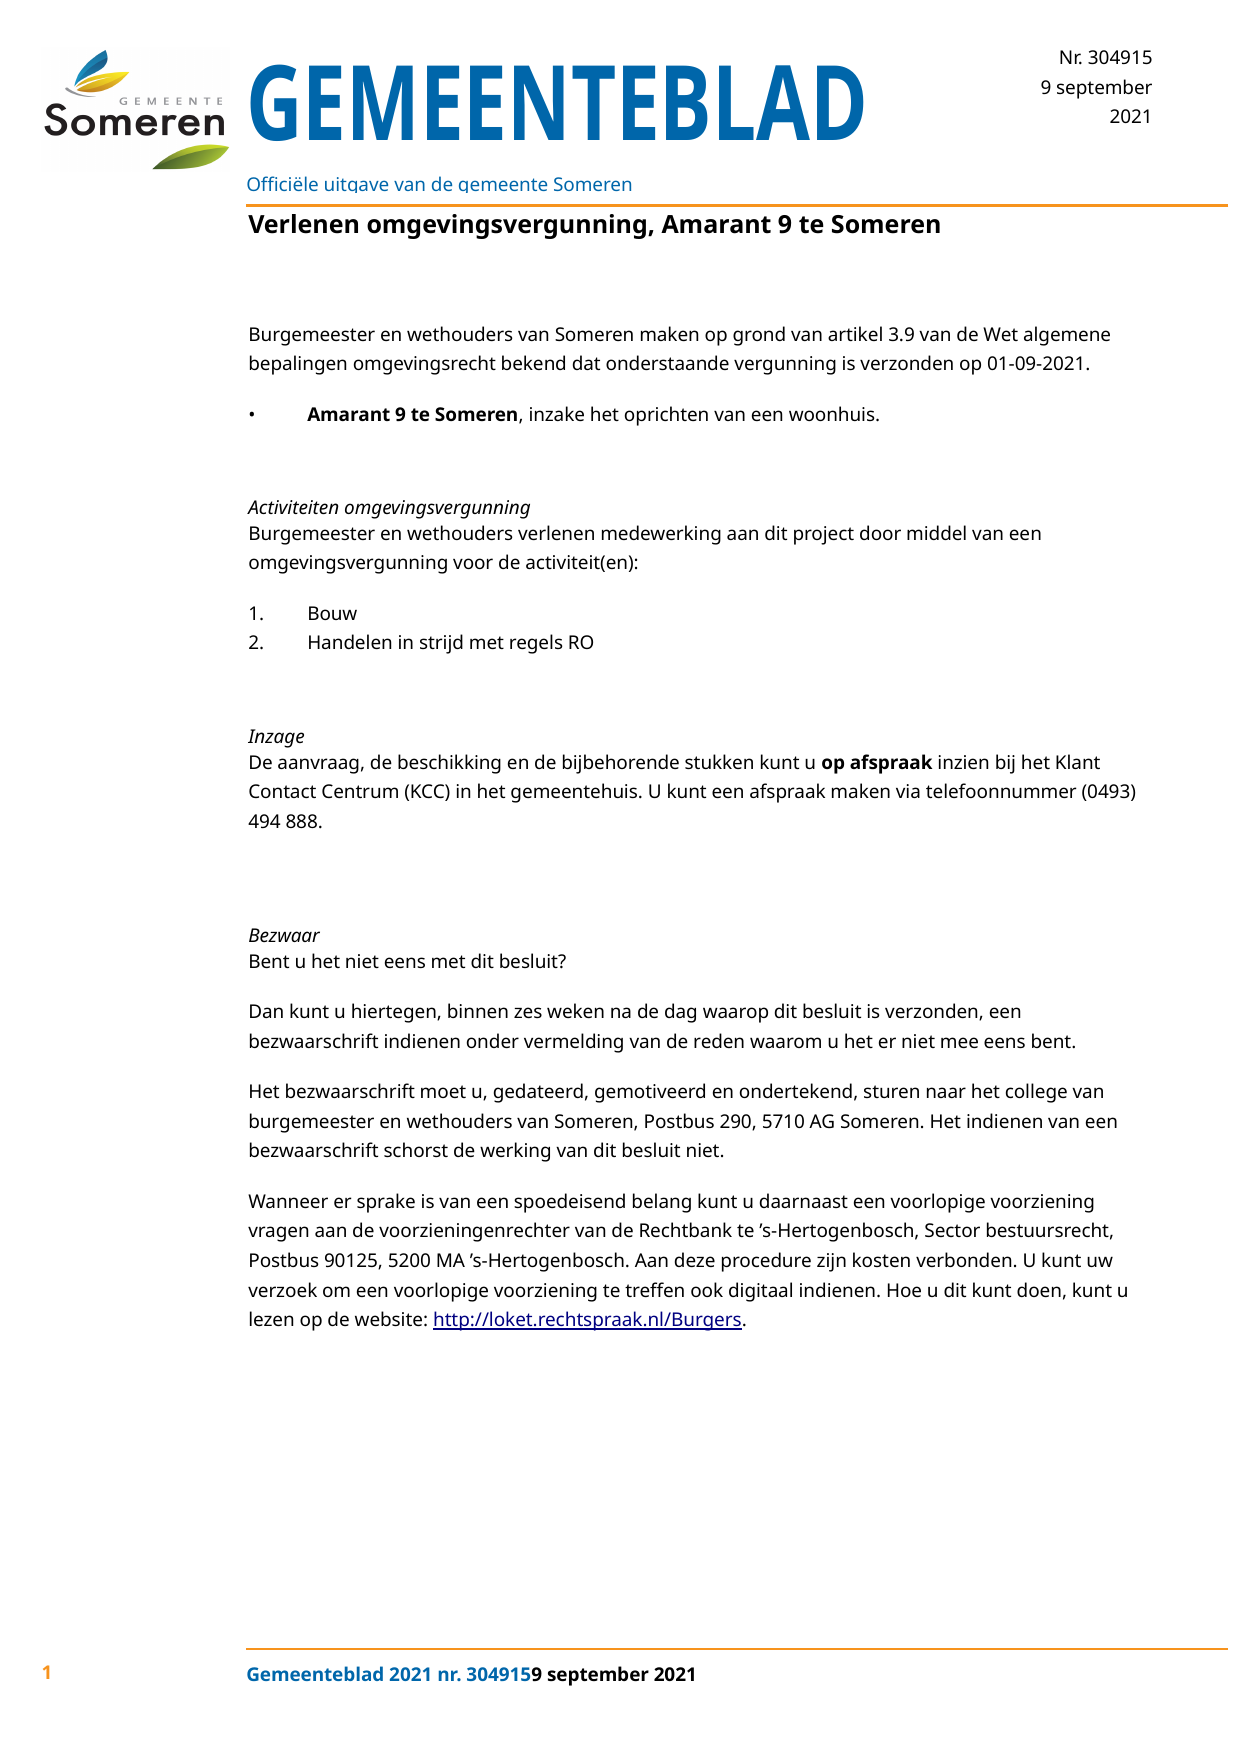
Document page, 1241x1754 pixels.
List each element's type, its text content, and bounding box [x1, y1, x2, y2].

text Burgemeester en wethouders verlenen medewerking aan dit project door middel van een omgevingsvergunning voor de activiteit(en): [248, 520, 1152, 575]
text Dan kunt u hiertegen, binnen zes weken na de dag waarop dit besluit is verzonden, een bezwaarschrift indienen onder vermelding van de reden waarom u het er niet mee eens bent. [248, 998, 1152, 1054]
text Het bezwaarschrift moet u, gedateerd, gemotiveerd en ondertekend, sturen naar het college van burgemeester en wethouders van Someren, Postbus 290, 5710 AG Someren. Het indienen van een bezwaarschrift schorst de werking van dit besluit niet. [248, 1078, 1152, 1163]
text Verlenen omgevingsvergunning, Amarant 9 te Someren [248, 207, 1152, 241]
list Bouw [248, 600, 1152, 626]
text Bezwaar [248, 922, 1152, 948]
list Handelen in strijd met regels RO [248, 629, 1152, 655]
text Bent u het niet eens met dit besluit? [248, 948, 1152, 974]
list Amarant 9 te Someren, inzake het oprichten van een woonhuis. [248, 401, 1152, 426]
text Burgemeester en wethouders van Someren maken op grond van artikel 3.9 van de Wet algemene bepalingen omgevingsrecht bekend dat onderstaande vergunning is verzonden op 01-09-2021. [248, 321, 1152, 376]
text Activiteiten omgevingsvergunning [248, 494, 1152, 520]
text Wanneer er sprake is van een spoedeisend belang kunt u daarnaast een voorlopige voorziening vragen aan de voorzieningenrechter van de Rechtbank te ’s-Hertogenbosch, Sector bestuursrecht, Postbus 90125, 5200 MA ’s-Hertogenbosch. Aan deze procedure zijn kosten verbonden. U kunt uw verzoek om een voorlopige voorziening te treffen ook digitaal indienen. Hoe u dit kunt doen, kunt u lezen op de website: http://loket.rechtspraak.nl/Burgers. [248, 1188, 1152, 1332]
text Inzage [248, 723, 1152, 749]
text De aanvraag, de beschikking en de bijbehorende stukken kunt u op afspraak inzien bij het Klant Contact Centrum (KCC) in het gemeentehuis. U kunt een afspraak maken via telefoonnummer (0493) 494 888. [248, 749, 1152, 834]
picture [41, 47, 231, 172]
